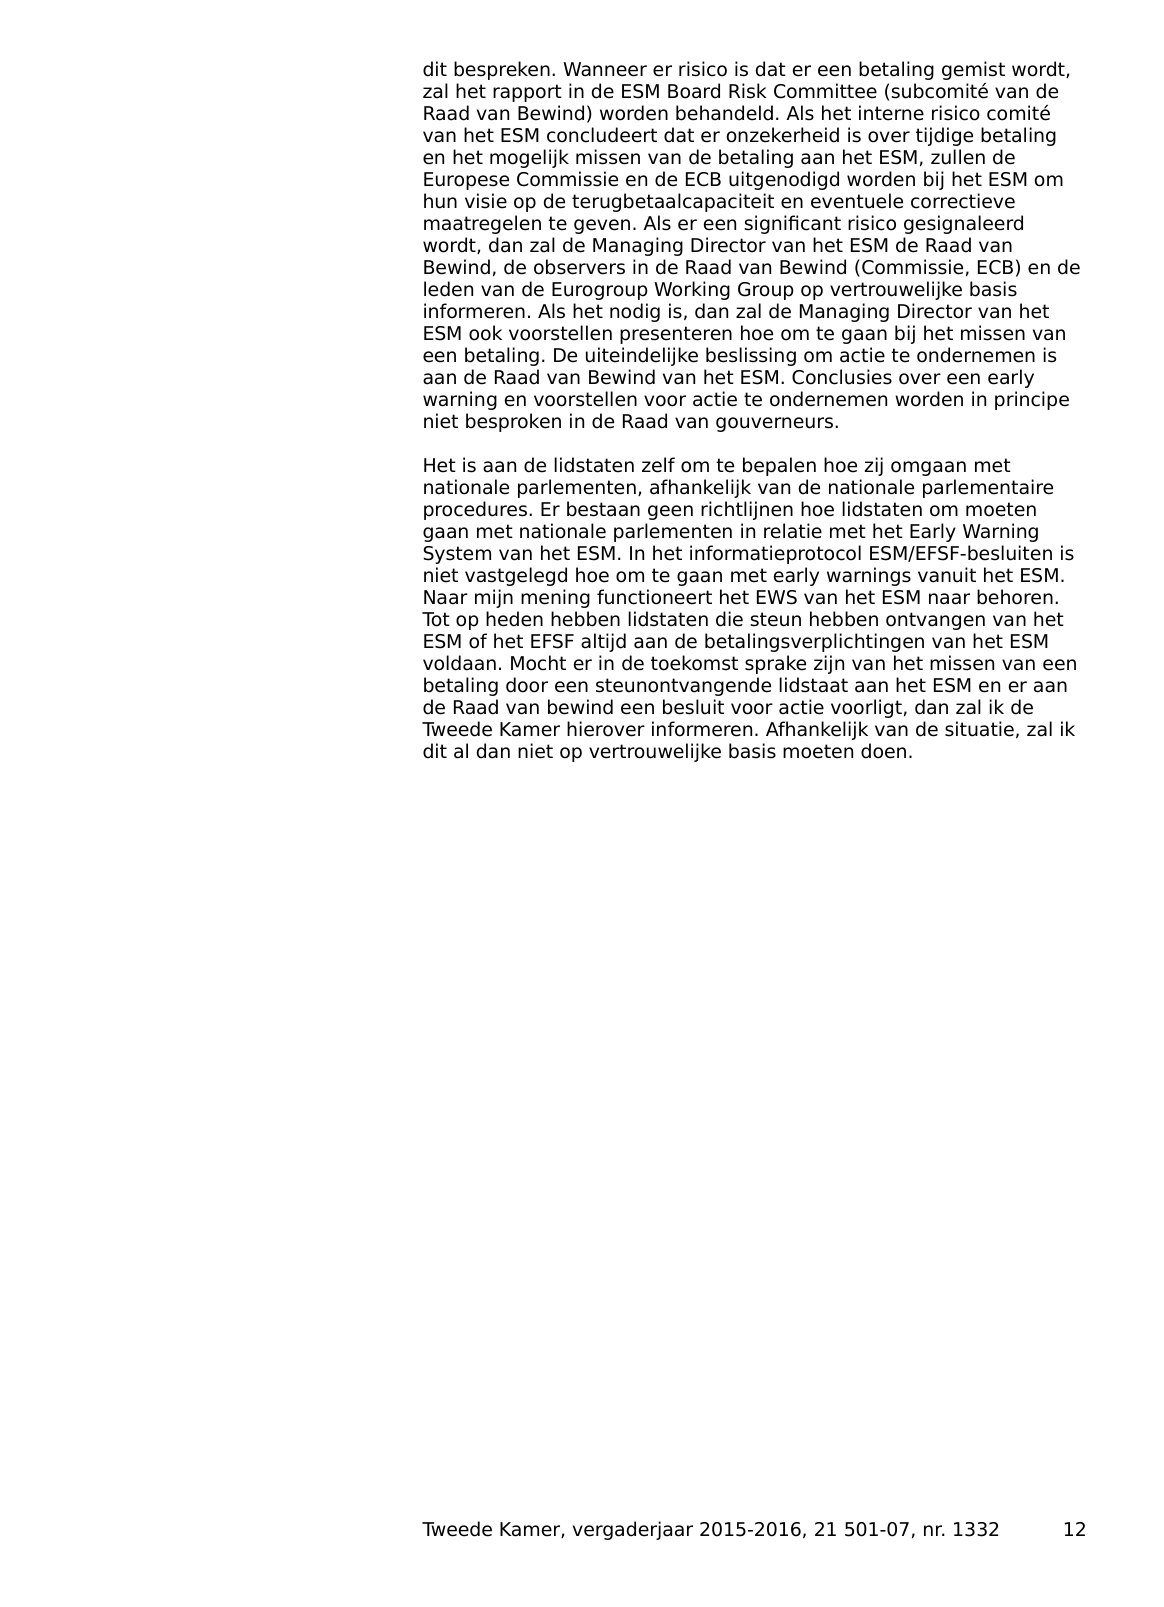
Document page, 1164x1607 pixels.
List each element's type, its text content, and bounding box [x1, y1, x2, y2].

text dit bespreken. Wanneer er risico is dat er een betaling gemist wordt, zal het rapport in de ESM Board Risk Committee (subcomité van de Raad van Bewind) worden behandeld. Als het interne risico comité van het ESM concludeert dat er onzekerheid is over tijdige betaling en het mogelijk missen van de betaling aan het ESM, zullen de Europese Commissie en de ECB uitgenodigd worden bij het ESM om hun visie op de terugbetaalcapaciteit en eventuele correctieve maatregelen te geven. Als er een significant risico gesignaleerd wordt, dan zal de Managing Director van het ESM de Raad van Bewind, de observers in de Raad van Bewind (Commissie, ECB) en de leden van de Eurogroup Working Group op vertrouwelijke basis informeren. Als het nodig is, dan zal de Managing Director van het ESM ook voorstellen presenteren hoe om te gaan bij het missen van een betaling. De uiteindelijke beslissing om actie te ondernemen is aan de Raad van Bewind van het ESM. Conclusies over een early warning en voorstellen voor actie te ondernemen worden in principe niet besproken in de Raad van gouverneurs. [422, 59, 1087, 433]
text Het is aan de lidstaten zelf om te bepalen hoe zij omgaan met nationale parlementen, afhankelijk van de nationale parlementaire procedures. Er bestaan geen richtlijnen hoe lidstaten om moeten gaan met nationale parlementen in relatie met het Early Warning System van het ESM. In het informatieprotocol ESM/EFSF-besluiten is niet vastgelegd hoe om te gaan met early warnings vanuit het ESM. Naar mijn mening functioneert het EWS van het ESM naar behoren. Tot op heden hebben lidstaten die steun hebben ontvangen van het ESM of het EFSF altijd aan de betalingsverplichtingen van het ESM voldaan. Mocht er in de toekomst sprake zijn van het missen van een betaling door een steunontvangende lidstaat aan het ESM en er aan de Raad van bewind een besluit voor actie voorligt, dan zal ik de Tweede Kamer hierover informeren. Afhankelijk van de situatie, zal ik dit al dan niet op vertrouwelijke basis moeten doen. [422, 455, 1087, 763]
